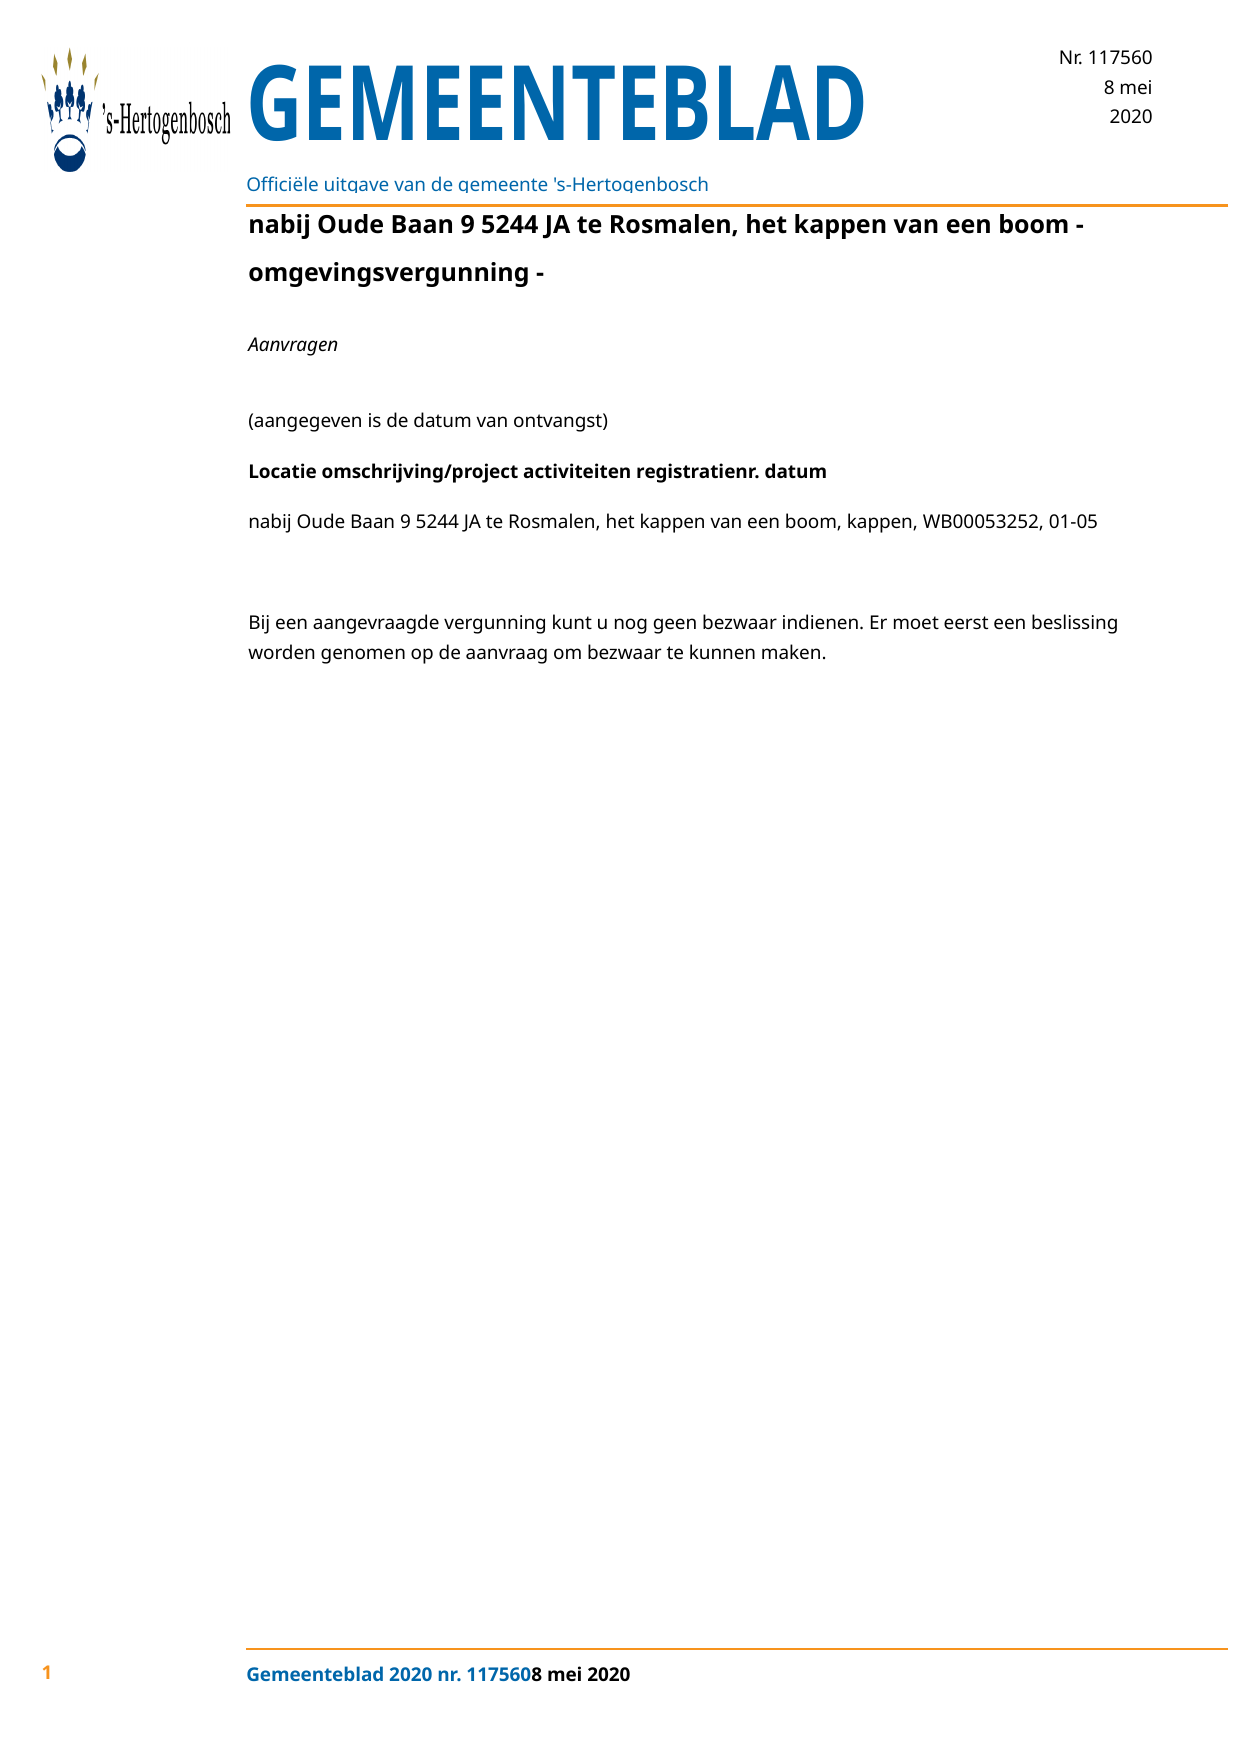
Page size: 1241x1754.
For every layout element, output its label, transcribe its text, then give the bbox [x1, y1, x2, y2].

text (aangegeven is de datum van ontvangst) [248, 408, 1152, 433]
text Locatie omschrijving/project activiteiten registratienr. datum [248, 458, 1152, 484]
picture [41, 47, 231, 172]
text Aanvragen [248, 331, 1152, 357]
text nabij Oude Baan 9 5244 JA te Rosmalen, het kappen van een boom, kappen, WB00053252, 01-05 [248, 508, 1152, 534]
text nabij Oude Baan 9 5244 JA te Rosmalen, het kappen van een boom - omgevingsvergunning - [248, 207, 1152, 288]
text Bij een aangevraagde vergunning kunt u nog geen bezwaar indienen. Er moet eerst een beslissing worden genomen op de aanvraag om bezwaar te kunnen maken. [248, 609, 1152, 664]
